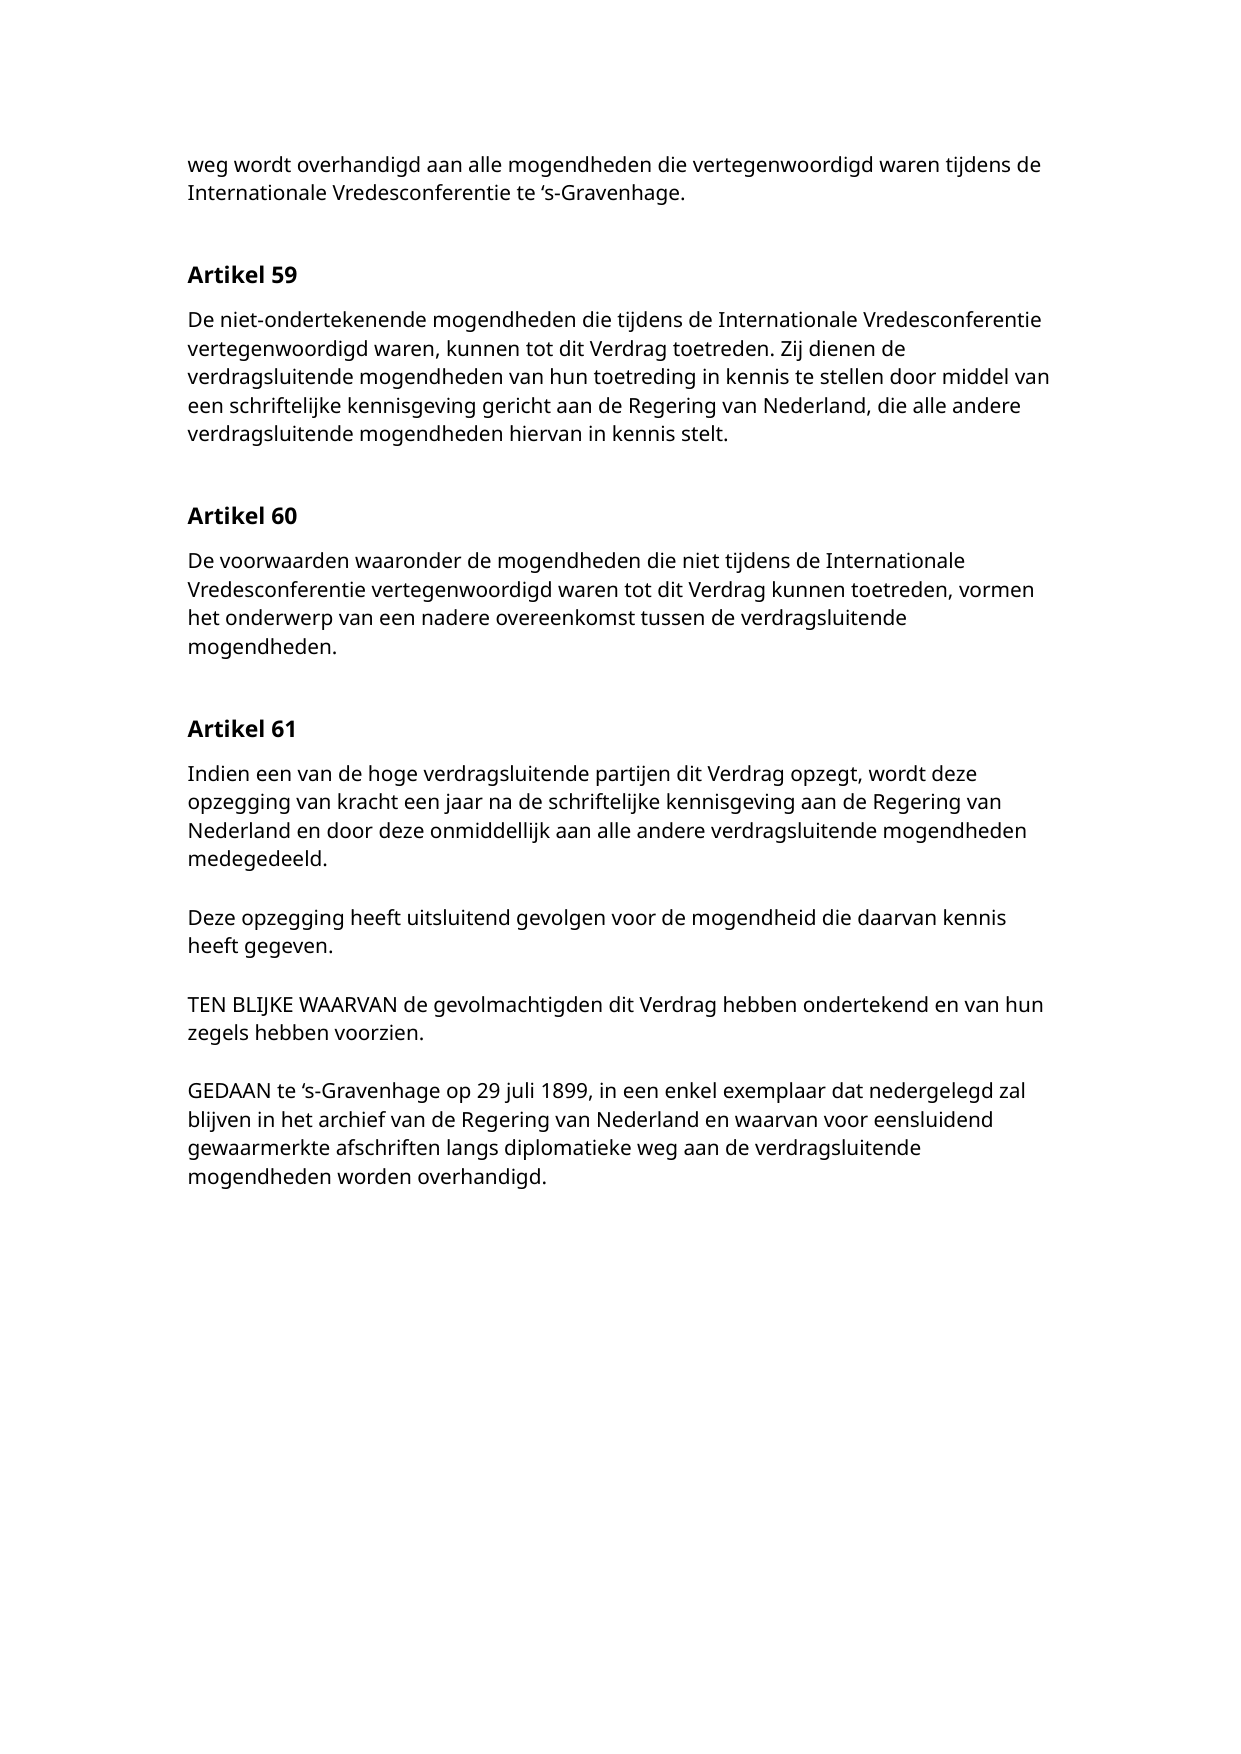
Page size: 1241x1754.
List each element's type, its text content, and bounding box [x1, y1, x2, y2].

subtitle Artikel 61 [187, 713, 1053, 744]
text TEN BLIJKE WAARVAN de gevolmachtigden dit Verdrag hebben ondertekend en van hun zegels hebben voorzien. [187, 990, 1053, 1047]
text Deze opzegging heeft uitsluitend gevolgen voor de mogendheid die daarvan kennis heeft gegeven. [187, 903, 1053, 960]
subtitle Artikel 60 [187, 500, 1053, 532]
text De voorwaarden waaronder de mogendheden die niet tijdens de Internationale Vredesconferentie vertegenwoordigd waren tot dit Verdrag kunnen toetreden, vormen het onderwerp van een nadere overeenkomst tussen de verdragsluitende mogendheden. [187, 547, 1053, 660]
text GEDAAN te ‘s-Gravenhage op 29 juli 1899, in een enkel exemplaar dat nedergelegd zal blijven in het archief van de Regering van Nederland en waarvan voor eensluidend gewaarmerkte afschriften langs diplomatieke weg aan de verdragsluitende mogendheden worden overhandigd. [187, 1077, 1053, 1190]
text Indien een van de hoge verdragsluitende partijen dit Verdrag opzegt, wordt deze opzegging van kracht een jaar na de schriftelijke kennisgeving aan de Regering van Nederland en door deze onmiddellijk aan alle andere verdragsluitende mogendheden medegedeeld. [187, 759, 1053, 873]
text weg wordt overhandigd aan alle mogendheden die vertegenwoordigd waren tijdens de Internationale Vredesconferentie te ‘s-Gravenhage. [187, 150, 1053, 207]
text De niet-ondertekenende mogendheden die tijdens de Internationale Vredesconferentie vertegenwoordigd waren, kunnen tot dit Verdrag toetreden. Zij dienen de verdragsluitende mogendheden van hun toetreding in kennis te stellen door middel van een schriftelijke kennisgeving gericht aan de Regering van Nederland, die alle andere verdragsluitende mogendheden hiervan in kennis stelt. [187, 306, 1053, 448]
subtitle Artikel 59 [187, 259, 1053, 291]
